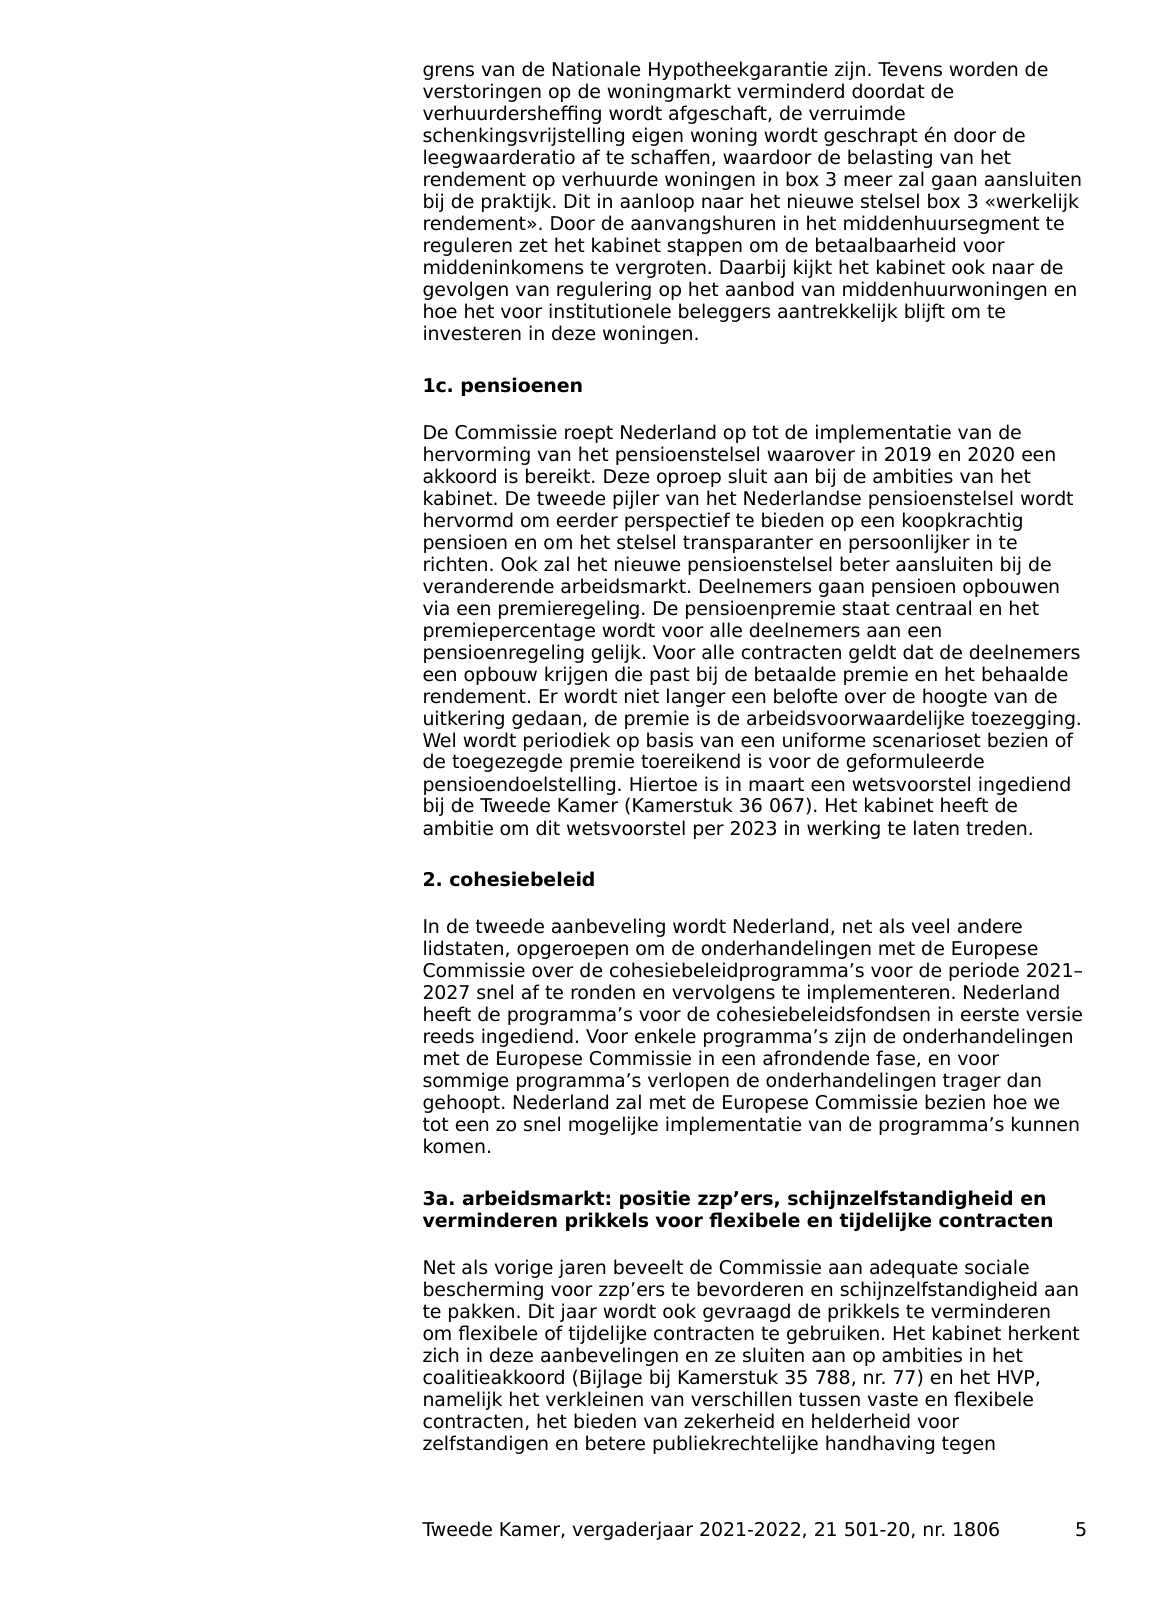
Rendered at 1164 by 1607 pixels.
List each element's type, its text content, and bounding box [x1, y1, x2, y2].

subtitle 2. cohesiebeleid [422, 869, 1087, 891]
subtitle 3a. arbeidsmarkt: positie zzp’ers, schijnzelfstandigheid en verminderen prikkels voor flexibele en tijdelijke contracten [422, 1188, 1087, 1232]
text De Commissie roept Nederland op tot de implementatie van de hervorming van het pensioenstelsel waarover in 2019 en 2020 een akkoord is bereikt. Deze oproep sluit aan bij de ambities van het kabinet. De tweede pijler van het Nederlandse pensioenstelsel wordt hervormd om eerder perspectief te bieden op een koopkrachtig pensioen en om het stelsel transparanter en persoonlijker in te richten. Ook zal het nieuwe pensioenstelsel beter aansluiten bij de veranderende arbeidsmarkt. Deelnemers gaan pensioen opbouwen via een premieregeling. De pensioenpremie staat centraal en het premiepercentage wordt voor alle deelnemers aan een pensioenregeling gelijk. Voor alle contracten geldt dat de deelnemers een opbouw krijgen die past bij de betaalde premie en het behaalde rendement. Er wordt niet langer een belofte over de hoogte van de uitkering gedaan, de premie is de arbeidsvoorwaardelijke toezegging. Wel wordt periodiek op basis van een uniforme scenarioset bezien of de toegezegde premie toereikend is voor de geformuleerde pensioendoelstelling. Hiertoe is in maart een wetsvoorstel ingediend bij de Tweede Kamer (Kamerstuk 36 067). Het kabinet heeft de ambitie om dit wetsvoorstel per 2023 in werking te laten treden. [422, 422, 1087, 839]
subtitle 1c. pensioenen [422, 375, 1087, 397]
text In de tweede aanbeveling wordt Nederland, net als veel andere lidstaten, opgeroepen om de onderhandelingen met de Europese Commissie over de cohesiebeleidprogramma’s voor de periode 2021–2027 snel af te ronden en vervolgens te implementeren. Nederland heeft de programma’s voor de cohesiebeleidsfondsen in eerste versie reeds ingediend. Voor enkele programma’s zijn de onderhandelingen met de Europese Commissie in een afrondende fase, en voor sommige programma’s verlopen de onderhandelingen trager dan gehoopt. Nederland zal met de Europese Commissie bezien hoe we tot een zo snel mogelijke implementatie van de programma’s kunnen komen. [422, 916, 1087, 1158]
text Net als vorige jaren beveelt de Commissie aan adequate sociale bescherming voor zzp’ers te bevorderen en schijnzelfstandigheid aan te pakken. Dit jaar wordt ook gevraagd de prikkels te verminderen om flexibele of tijdelijke contracten te gebruiken. Het kabinet herkent zich in deze aanbevelingen en ze sluiten aan op ambities in het coalitieakkoord (Bijlage bij Kamerstuk 35 788, nr. 77) en het HVP, namelijk het verkleinen van verschillen tussen vaste en flexibele contracten, het bieden van zekerheid en helderheid voor zelfstandigen en betere publiekrechtelijke handhaving tegen [422, 1257, 1087, 1455]
text grens van de Nationale Hypotheekgarantie zijn. Tevens worden de verstoringen op de woningmarkt verminderd doordat de verhuurdersheffing wordt afgeschaft, de verruimde schenkingsvrijstelling eigen woning wordt geschrapt én door de leegwaarderatio af te schaffen, waardoor de belasting van het rendement op verhuurde woningen in box 3 meer zal gaan aansluiten bij de praktijk. Dit in aanloop naar het nieuwe stelsel box 3 «werkelijk rendement». Door de aanvangshuren in het middenhuursegment te reguleren zet het kabinet stappen om de betaalbaarheid voor middeninkomens te vergroten. Daarbij kijkt het kabinet ook naar de gevolgen van regulering op het aanbod van middenhuurwoningen en hoe het voor institutionele beleggers aantrekkelijk blijft om te investeren in deze woningen. [422, 59, 1087, 345]
